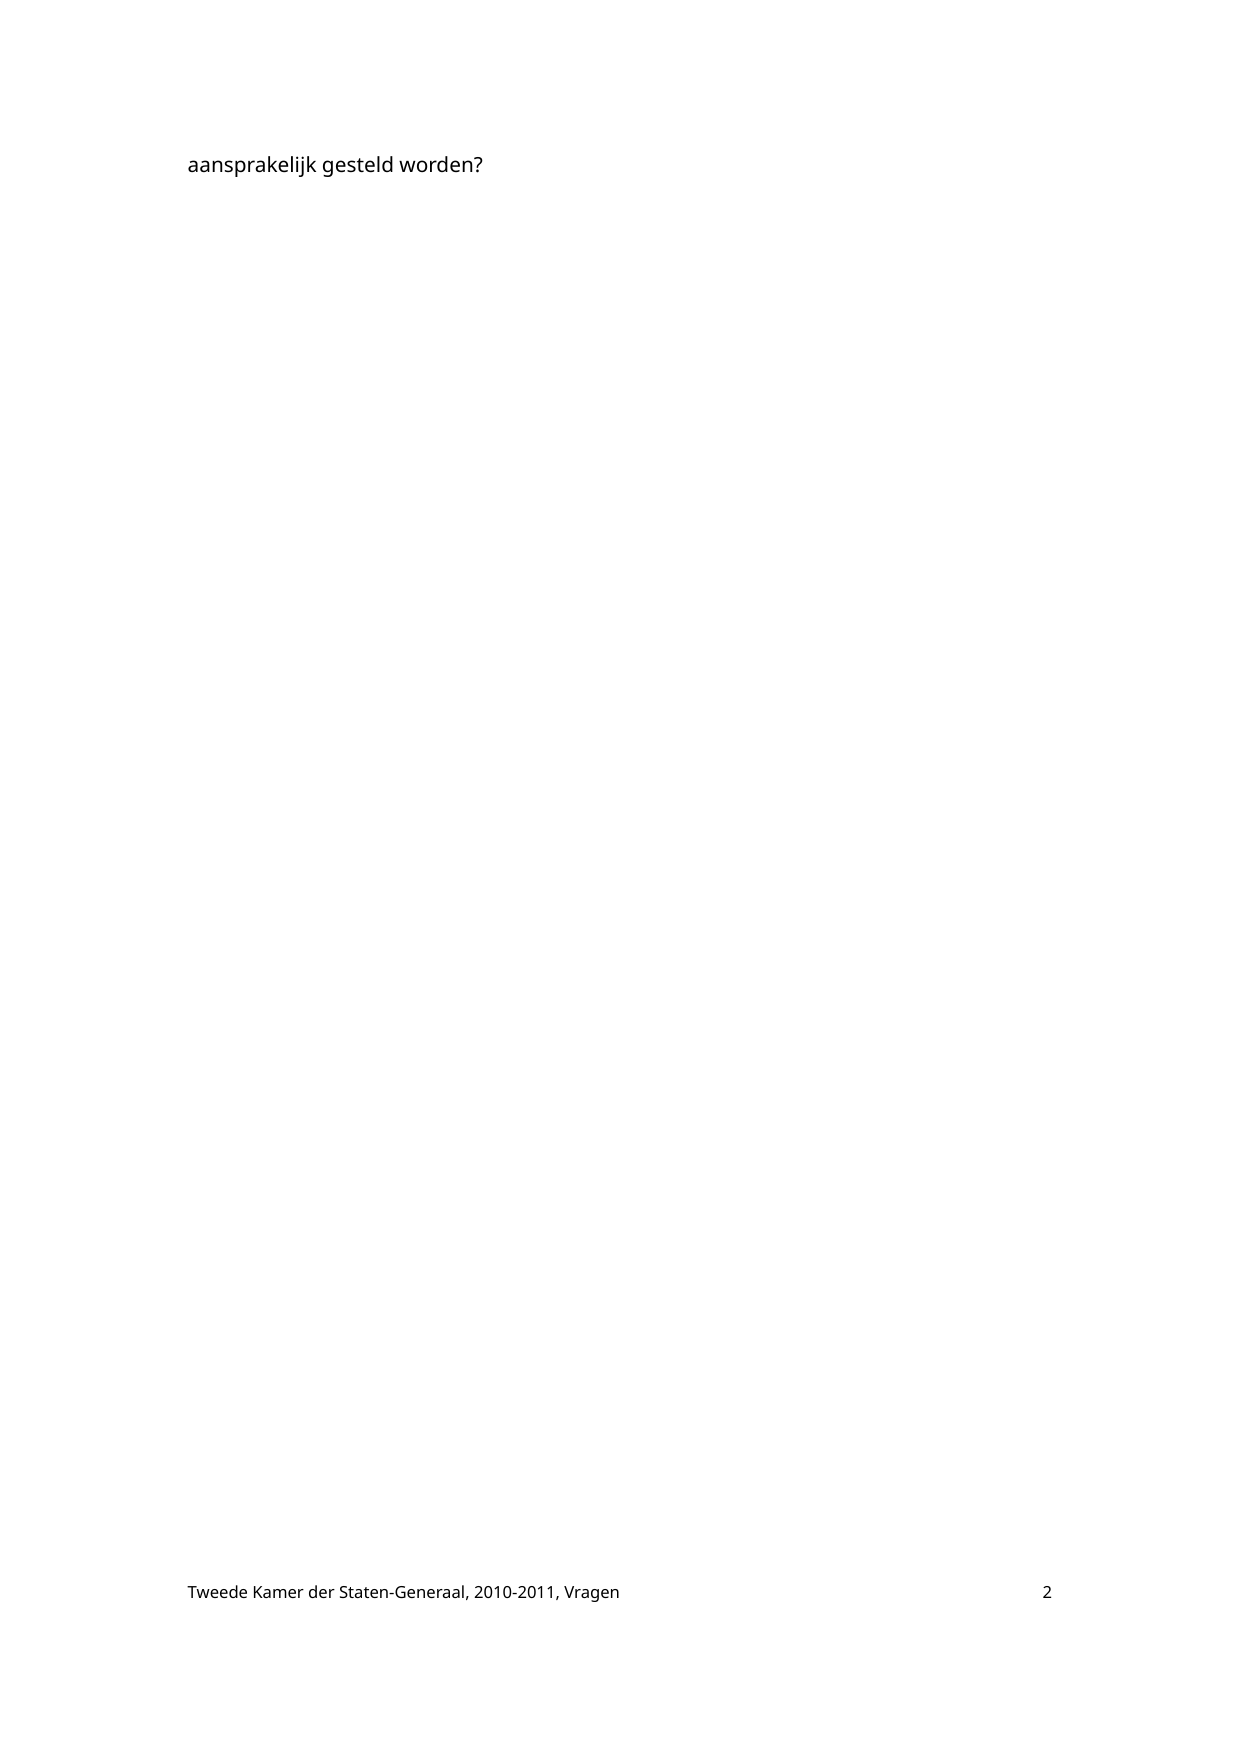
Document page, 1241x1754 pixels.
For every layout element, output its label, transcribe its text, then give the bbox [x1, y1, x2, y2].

text aansprakelijk gesteld worden? [187, 150, 1053, 178]
